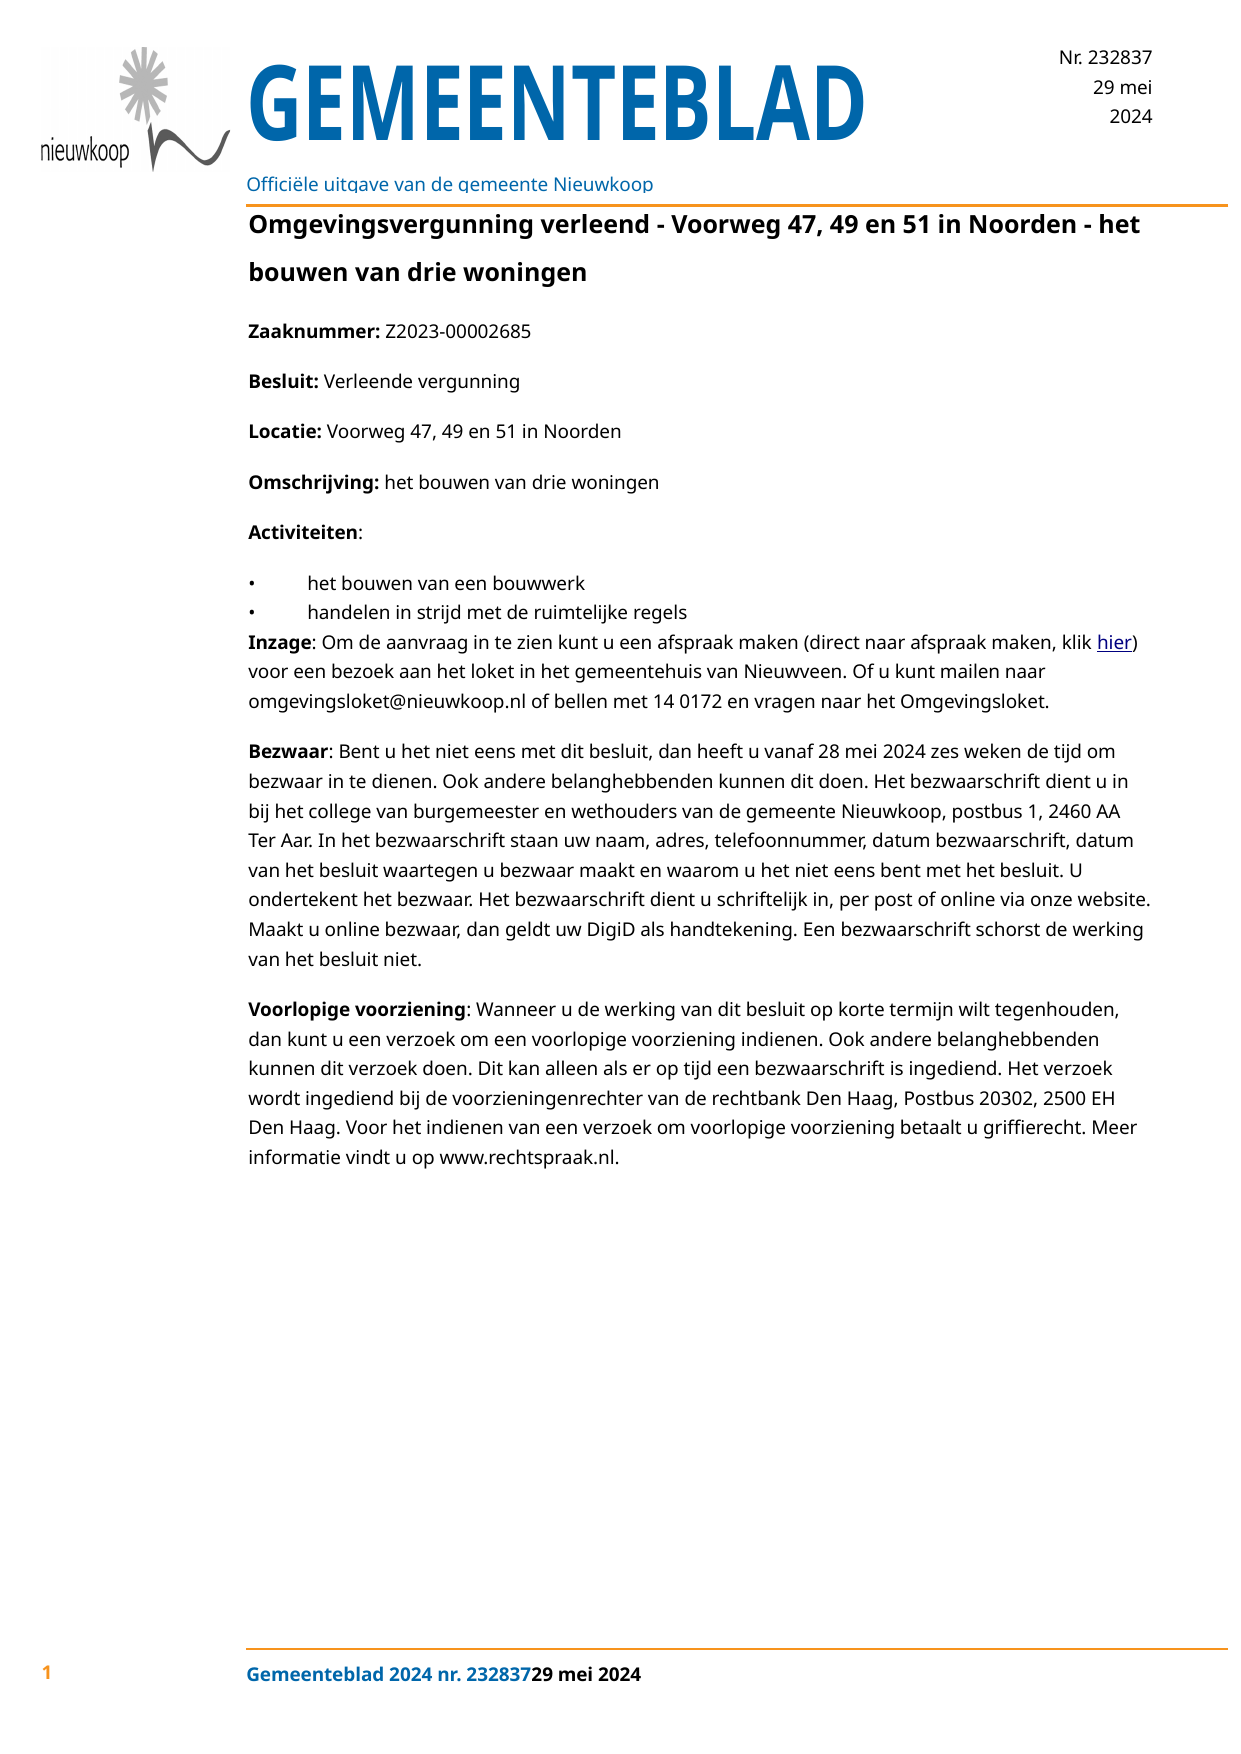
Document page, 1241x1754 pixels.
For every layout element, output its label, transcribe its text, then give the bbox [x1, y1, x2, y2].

text Zaaknummer: Z2023-00002685 [248, 318, 1152, 344]
text Inzage: Om de aanvraag in te zien kunt u een afspraak maken (direct naar afspraak maken, klik hier) voor een bezoek aan het loket in het gemeentehuis van Nieuwveen. Of u kunt mailen naar omgevingsloket@nieuwkoop.nl of bellen met 14 0172 en vragen naar het Omgevingsloket. [248, 629, 1152, 714]
text Besluit: Verleende vergunning [248, 368, 1152, 394]
text Omgevingsvergunning verleend - Voorweg 47, 49 en 51 in Noorden - het bouwen van drie woningen [248, 207, 1152, 288]
text Voorlopige voorziening: Wanneer u de werking van dit besluit op korte termijn wilt tegenhouden, dan kunt u een verzoek om een voorlopige voorziening indienen. Ook andere belanghebbenden kunnen dit verzoek doen. Dit kan alleen als er op tijd een bezwaarschrift is ingediend. Het verzoek wordt ingediend bij de voorzieningenrechter van de rechtbank Den Haag, Postbus 20302, 2500 EH Den Haag. Voor het indienen van een verzoek om voorlopige voorziening betaalt u griffierecht. Meer informatie vindt u op www.rechtspraak.nl. [248, 996, 1152, 1170]
text Bezwaar: Bent u het niet eens met dit besluit, dan heeft u vanaf 28 mei 2024 zes weken de tijd om bezwaar in te dienen. Ook andere belanghebbenden kunnen dit doen. Het bezwaarschrift dient u in bij het college van burgemeester en wethouders van de gemeente Nieuwkoop, postbus 1, 2460 AA Ter Aar. In het bezwaarschrift staan uw naam, adres, telefoonnummer, datum bezwaarschrift, datum van het besluit waartegen u bezwaar maakt en waarom u het niet eens bent met het besluit. U ondertekent het bezwaar. Het bezwaarschrift dient u schriftelijk in, per post of online via onze website. Maakt u online bezwaar, dan geldt uw DigiD als handtekening. Een bezwaarschrift schorst de werking van het besluit niet. [248, 739, 1152, 972]
text Activiteiten: [248, 519, 1152, 545]
list het bouwen van een bouwwerk [248, 570, 1152, 596]
text Omschrijving: het bouwen van drie woningen [248, 469, 1152, 495]
list handelen in strijd met de ruimtelijke regels [248, 599, 1152, 625]
text Locatie: Voorweg 47, 49 en 51 in Noorden [248, 419, 1152, 444]
picture [41, 47, 231, 172]
